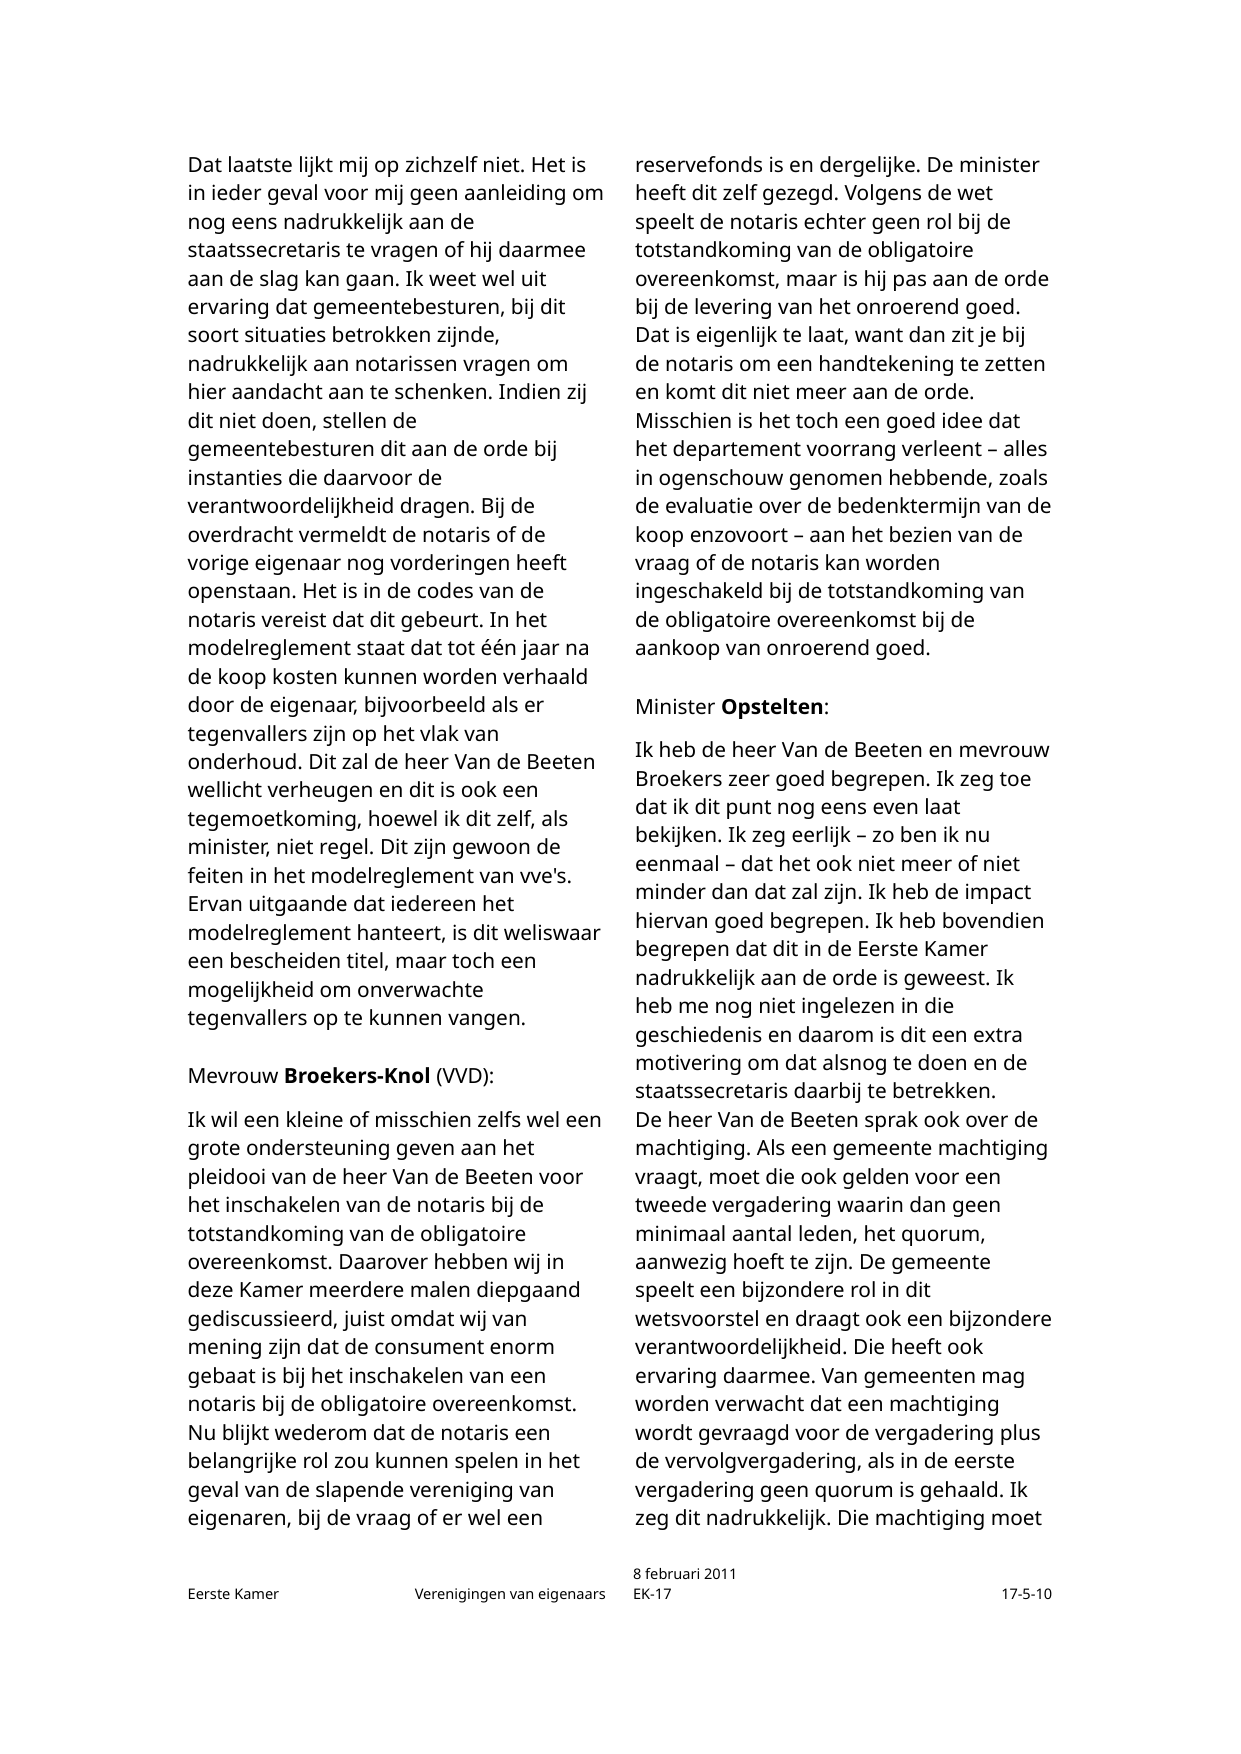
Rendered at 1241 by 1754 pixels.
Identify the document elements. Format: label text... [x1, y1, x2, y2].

text Ik heb de heer Van de Beeten en mevrouw Broekers zeer goed begrepen. Ik zeg toe dat ik dit punt nog eens even laat bekijken. Ik zeg eerlijk – zo ben ik nu eenmaal – dat het ook niet meer of niet minder dan dat zal zijn. Ik heb de impact hiervan goed begrepen. Ik heb bovendien begrepen dat dit in de Eerste Kamer nadrukkelijk aan de orde is geweest. Ik heb me nog niet ingelezen in die geschiedenis en daarom is dit een extra motivering om dat alsnog te doen en de staatssecretaris daarbij te betrekken. [635, 735, 1053, 1105]
text De heer Van de Beeten sprak ook over de machtiging. Als een gemeente machtiging vraagt, moet die ook gelden voor een tweede vergadering waarin dan geen minimaal aantal leden, het quorum, aanwezig hoeft te zijn. De gemeente speelt een bijzondere rol in dit wetsvoorstel en draagt ook een bijzondere verantwoordelijkheid. Die heeft ook ervaring daarmee. Van gemeenten mag worden verwacht dat een machtiging wordt gevraagd voor de vergadering plus de vervolgvergadering, als in de eerste vergadering geen quorum is gehaald. Ik zeg dit nadrukkelijk. Die machtiging moet [635, 1105, 1053, 1532]
text Dat laatste lijkt mij op zichzelf niet. Het is in ieder geval voor mij geen aanleiding om nog eens nadrukkelijk aan de staatssecretaris te vragen of hij daarmee aan de slag kan gaan. Ik weet wel uit ervaring dat gemeentebesturen, bij dit soort situaties betrokken zijnde, nadrukkelijk aan notarissen vragen om hier aandacht aan te schenken. Indien zij dit niet doen, stellen de gemeentebesturen dit aan de orde bij instanties die daarvoor de verantwoordelijkheid dragen. Bij de overdracht vermeldt de notaris of de vorige eigenaar nog vorderingen heeft openstaan. Het is in de codes van de notaris vereist dat dit gebeurt. In het modelreglement staat dat tot één jaar na de koop kosten kunnen worden verhaald door de eigenaar, bijvoorbeeld als er tegenvallers zijn op het vlak van onderhoud. Dit zal de heer Van de Beeten wellicht verheugen en dit is ook een tegemoetkoming, hoewel ik dit zelf, als minister, niet regel. Dit zijn gewoon de feiten in het modelreglement van vve's. Ervan uitgaande dat iedereen het modelreglement hanteert, is dit weliswaar een bescheiden titel, maar toch een mogelijkheid om onverwachte tegenvallers op te kunnen vangen. [187, 150, 605, 1032]
text Ik wil een kleine of misschien zelfs wel een grote ondersteuning geven aan het pleidooi van de heer Van de Beeten voor het inschakelen van de notaris bij de totstandkoming van de obligatoire overeenkomst. Daarover hebben wij in deze Kamer meerdere malen diepgaand gediscussieerd, juist omdat wij van mening zijn dat de consument enorm gebaat is bij het inschakelen van een notaris bij de obligatoire overeenkomst. Nu blijkt wederom dat de notaris een belangrijke rol zou kunnen spelen in het geval van de slapende vereniging van eigenaren, bij de vraag of er wel een [187, 1105, 605, 1532]
text reservefonds is en dergelijke. De minister heeft dit zelf gezegd. Volgens de wet speelt de notaris echter geen rol bij de totstandkoming van de obligatoire overeenkomst, maar is hij pas aan de orde bij de levering van het onroerend goed. Dat is eigenlijk te laat, want dan zit je bij de notaris om een handtekening te zetten en komt dit niet meer aan de orde. Misschien is het toch een goed idee dat het departement voorrang verleent – alles in ogenschouw genomen hebbende, zoals de evaluatie over de bedenktermijn van de koop enzovoort – aan het bezien van de vraag of de notaris kan worden ingeschakeld bij de totstandkoming van de obligatoire overeenkomst bij de aankoop van onroerend goed. [635, 150, 1053, 662]
text Mevrouw Broekers-Knol (VVD): [187, 1062, 605, 1090]
text Minister Opstelten: [635, 692, 1053, 720]
